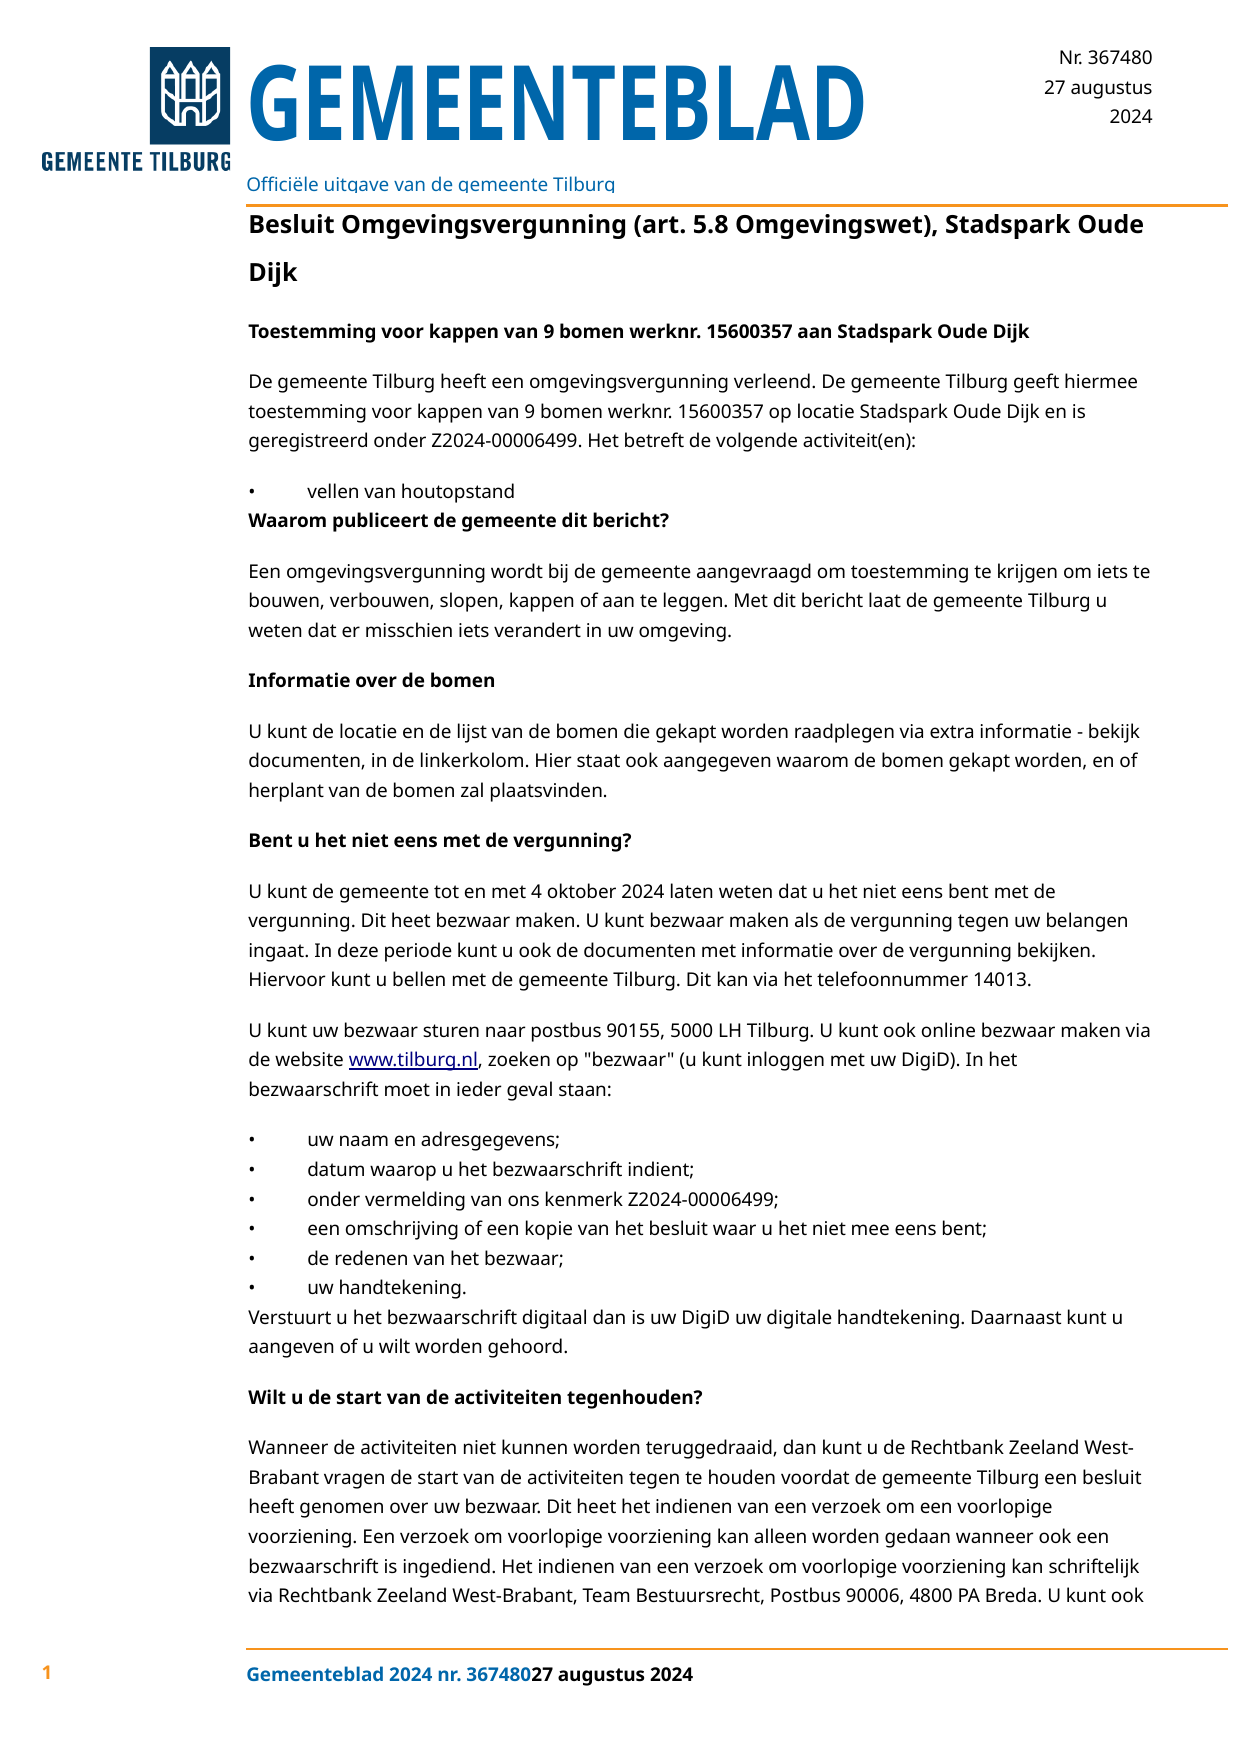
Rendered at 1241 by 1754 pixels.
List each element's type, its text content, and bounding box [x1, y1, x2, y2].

text Besluit Omgevingsvergunning (art. 5.8 Omgevingswet), Stadspark Oude Dijk [248, 207, 1152, 288]
list uw handtekening. [248, 1274, 1152, 1300]
text U kunt de gemeente tot en met 4 oktober 2024 laten weten dat u het niet eens bent met de vergunning. Dit heet bezwaar maken. U kunt bezwaar maken als de vergunning tegen uw belangen ingaat. In deze periode kunt u ook de documenten met informatie over de vergunning bekijken. Hiervoor kunt u bellen met de gemeente Tilburg. Dit kan via het telefoonnummer 14013. [248, 878, 1152, 992]
picture [41, 47, 231, 172]
list de redenen van het bezwaar; [248, 1245, 1152, 1271]
text Informatie over de bomen [248, 667, 1152, 693]
text U kunt de locatie en de lijst van de bomen die gekapt worden raadplegen via extra informatie - bekijk documenten, in de linkerkolom. Hier staat ook aangegeven waarom de bomen gekapt worden, en of herplant van de bomen zal plaatsvinden. [248, 718, 1152, 803]
text Verstuurt u het bezwaarschrift digitaal dan is uw DigiD uw digitale handtekening. Daarnaast kunt u aangeven of u wilt worden gehoord. [248, 1304, 1152, 1359]
text Toestemming voor kappen van 9 bomen werknr. 15600357 aan Stadspark Oude Dijk [248, 318, 1152, 344]
text De gemeente Tilburg heeft een omgevingsvergunning verleend. De gemeente Tilburg geeft hiermee toestemming voor kappen van 9 bomen werknr. 15600357 op locatie Stadspark Oude Dijk en is geregistreerd onder Z2024-00006499. Het betreft de volgende activiteit(en): [248, 368, 1152, 453]
list vellen van houtopstand [248, 478, 1152, 504]
list onder vermelding van ons kenmerk Z2024-00006499; [248, 1186, 1152, 1212]
text Wilt u de start van de activiteiten tegenhouden? [248, 1384, 1152, 1410]
list een omschrijving of een kopie van het besluit waar u het niet mee eens bent; [248, 1215, 1152, 1241]
text Bent u het niet eens met de vergunning? [248, 827, 1152, 853]
text Wanneer de activiteiten niet kunnen worden teruggedraaid, dan kunt u de Rechtbank Zeeland West-Brabant vragen de start van de activiteiten tegen te houden voordat de gemeente Tilburg een besluit heeft genomen over uw bezwaar. Dit heet het indienen van een verzoek om een voorlopige voorziening. Een verzoek om voorlopige voorziening kan alleen worden gedaan wanneer ook een bezwaarschrift is ingediend. Het indienen van een verzoek om voorlopige voorziening kan schriftelijk via Rechtbank Zeeland West-Brabant, Team Bestuursrecht, Postbus 90006, 4800 PA Breda. U kunt ook [248, 1434, 1152, 1608]
list uw naam en adresgegevens; [248, 1127, 1152, 1152]
text Waarom publiceert de gemeente dit bericht? [248, 507, 1152, 533]
list datum waarop u het bezwaarschrift indient; [248, 1156, 1152, 1182]
text Een omgevingsvergunning wordt bij de gemeente aangevraagd om toestemming te krijgen om iets te bouwen, verbouwen, slopen, kappen of aan te leggen. Met dit bericht laat de gemeente Tilburg u weten dat er misschien iets verandert in uw omgeving. [248, 558, 1152, 643]
text U kunt uw bezwaar sturen naar postbus 90155, 5000 LH Tilburg. U kunt ook online bezwaar maken via de website www.tilburg.nl, zoeken op "bezwaar" (u kunt inloggen met uw DigiD). In het bezwaarschrift moet in ieder geval staan: [248, 1017, 1152, 1102]
